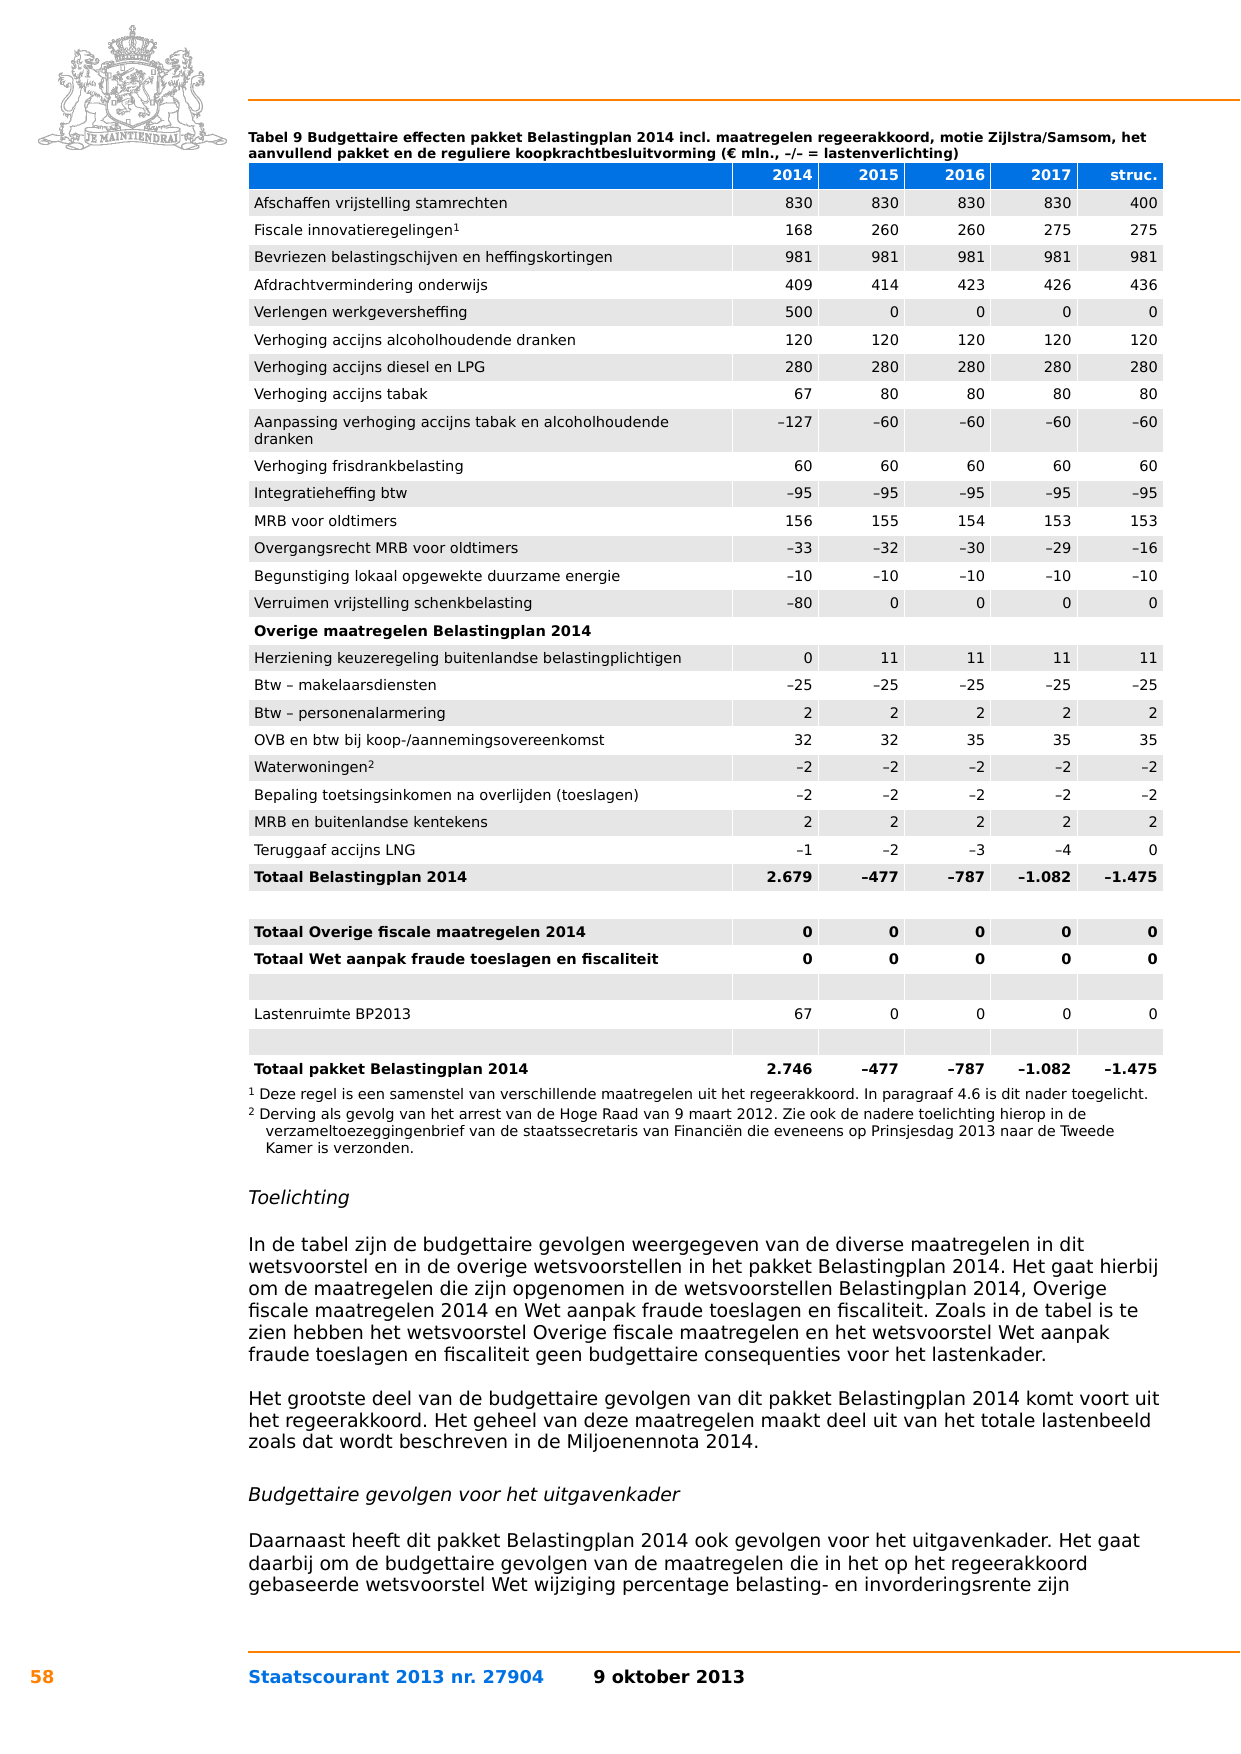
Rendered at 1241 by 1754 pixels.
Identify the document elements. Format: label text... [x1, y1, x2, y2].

table_cell 981 [905, 245, 990, 271]
table_cell Aanpassing verhoging accijns tabak en alcoholhoudende dranken [249, 409, 732, 452]
table_cell Verruimen vrijstelling schenkbelasting [249, 590, 732, 617]
table_cell 260 [819, 217, 904, 243]
table_cell Bevriezen belastingschijven en heffingskortingen [249, 245, 732, 271]
table_cell 0 [905, 946, 990, 973]
table_cell 11 [1078, 645, 1163, 671]
table_cell Totaal Belastingplan 2014 [249, 864, 732, 891]
table_cell 275 [1078, 217, 1163, 243]
text Het grootste deel van de budgettaire gevolgen van dit pakket Belastingplan 2014 komt voort uit het regeerakkoord. Het geheel van deze maatregelen maakt deel uit van het totale lastenbeeld zoals dat wordt beschreven in de Miljoenennota 2014. [248, 1387, 1163, 1453]
table_cell 60 [733, 453, 818, 480]
table_cell –1.475 [1078, 864, 1163, 891]
table_cell –33 [733, 536, 818, 562]
table_cell 11 [905, 645, 990, 671]
table_cell 0 [905, 919, 990, 945]
table_cell –60 [991, 409, 1077, 452]
table_cell 60 [991, 453, 1077, 480]
table_cell 2 [733, 700, 818, 726]
table_cell 67 [733, 382, 818, 408]
table_cell [991, 618, 1077, 644]
picture [38, 25, 227, 150]
table_cell Totaal pakket Belastingplan 2014 [249, 1056, 732, 1082]
table_cell 830 [991, 190, 1077, 216]
table_cell 0 [819, 919, 904, 945]
table_cell –2 [819, 837, 904, 863]
table_cell 120 [819, 327, 904, 353]
table_cell –25 [1078, 673, 1163, 699]
table_cell OVB en btw bij koop-/aannemingsovereenkomst [249, 727, 732, 754]
table_cell 2017 [991, 163, 1077, 189]
table_cell –25 [819, 673, 904, 699]
table_cell Totaal Overige fiscale maatregelen 2014 [249, 919, 732, 945]
table_cell Verhoging frisdrankbelasting [249, 453, 732, 480]
table_cell [1078, 1029, 1163, 1055]
table_cell 2 [1078, 700, 1163, 726]
table_cell 2.746 [733, 1056, 818, 1082]
table_cell Afdrachtvermindering onderwijs [249, 272, 732, 298]
table_cell 11 [991, 645, 1077, 671]
table_cell MRB en buitenlandse kentekens [249, 810, 732, 836]
table_cell –95 [1078, 481, 1163, 507]
table_cell –10 [1078, 563, 1163, 589]
table_cell 0 [905, 299, 990, 326]
table_cell [733, 618, 818, 644]
table_cell –2 [905, 755, 990, 781]
table_cell Overige maatregelen Belastingplan 2014 [249, 618, 732, 644]
table_cell –25 [905, 673, 990, 699]
table_cell 2 [733, 810, 818, 836]
table_cell –2 [733, 755, 818, 781]
table_cell –10 [991, 563, 1077, 589]
table_cell [1078, 618, 1163, 644]
table_cell –80 [733, 590, 818, 617]
table_cell –2 [819, 755, 904, 781]
table_cell [249, 892, 732, 918]
table_cell –95 [905, 481, 990, 507]
table_cell [991, 892, 1077, 918]
table_cell 280 [733, 354, 818, 381]
table_cell [819, 1029, 904, 1055]
table_cell –60 [819, 409, 904, 452]
table_cell –2 [905, 782, 990, 808]
table_cell –2 [819, 782, 904, 808]
table_cell 120 [1078, 327, 1163, 353]
table_cell [1078, 892, 1163, 918]
table_cell Herziening keuzeregeling buitenlandse belastingplichtigen [249, 645, 732, 671]
table_cell [733, 892, 818, 918]
table_cell 80 [991, 382, 1077, 408]
table_cell 0 [733, 919, 818, 945]
table_cell 120 [905, 327, 990, 353]
table_cell Integratieheffing btw [249, 481, 732, 507]
table_cell –2 [1078, 782, 1163, 808]
table_cell [733, 1029, 818, 1055]
table_cell 436 [1078, 272, 1163, 298]
table_cell Verhoging accijns diesel en LPG [249, 354, 732, 381]
table_cell –25 [733, 673, 818, 699]
table_cell 0 [819, 946, 904, 973]
table_cell 0 [1078, 946, 1163, 973]
table_cell 11 [819, 645, 904, 671]
table_cell –2 [991, 782, 1077, 808]
table_cell [249, 163, 732, 189]
table_cell [819, 618, 904, 644]
table_cell –477 [819, 864, 904, 891]
table_cell –1.082 [991, 1056, 1077, 1082]
table_cell 400 [1078, 190, 1163, 216]
table_cell Fiscale innovatieregelingen1 [249, 217, 732, 243]
table_cell –30 [905, 536, 990, 562]
table_cell 80 [819, 382, 904, 408]
table_cell MRB voor oldtimers [249, 508, 732, 534]
table_cell Teruggaaf accijns LNG [249, 837, 732, 863]
table_cell 0 [1078, 1001, 1163, 1028]
table_cell Bepaling toetsingsinkomen na overlijden (toeslagen) [249, 782, 732, 808]
table_cell 0 [819, 299, 904, 326]
table_cell –10 [905, 563, 990, 589]
table_cell 280 [905, 354, 990, 381]
table_cell –10 [733, 563, 818, 589]
table_cell –4 [991, 837, 1077, 863]
table_cell 60 [819, 453, 904, 480]
table_cell 423 [905, 272, 990, 298]
table_cell [905, 618, 990, 644]
table_cell [249, 1029, 732, 1055]
table_cell Begunstiging lokaal opgewekte duurzame energie [249, 563, 732, 589]
table_cell 120 [733, 327, 818, 353]
table_cell [905, 892, 990, 918]
table_cell 2 [905, 700, 990, 726]
table_cell 260 [905, 217, 990, 243]
table_cell 80 [905, 382, 990, 408]
table_cell 830 [819, 190, 904, 216]
table_cell [733, 974, 818, 1000]
table_cell Verlengen werkgeversheffing [249, 299, 732, 326]
table_cell –1.475 [1078, 1056, 1163, 1082]
table_cell 426 [991, 272, 1077, 298]
table_cell 35 [1078, 727, 1163, 754]
table_cell 35 [905, 727, 990, 754]
table_cell 981 [991, 245, 1077, 271]
table_cell –25 [991, 673, 1077, 699]
table_cell 981 [1078, 245, 1163, 271]
table_cell [991, 1029, 1077, 1055]
table_cell –10 [819, 563, 904, 589]
subtitle Toelichting [248, 1187, 1163, 1209]
table_cell 153 [1078, 508, 1163, 534]
table_cell 2.679 [733, 864, 818, 891]
table_cell 0 [1078, 837, 1163, 863]
table_cell [819, 892, 904, 918]
table_cell [991, 974, 1077, 1000]
table_cell 830 [733, 190, 818, 216]
table_cell –787 [905, 1056, 990, 1082]
table_cell –1.082 [991, 864, 1077, 891]
table_cell [905, 974, 990, 1000]
table_cell 414 [819, 272, 904, 298]
subtitle Budgettaire gevolgen voor het uitgavenkader [248, 1483, 1163, 1505]
table_cell Afschaffen vrijstelling stamrechten [249, 190, 732, 216]
table_cell 32 [819, 727, 904, 754]
table_cell 155 [819, 508, 904, 534]
table_cell 0 [991, 919, 1077, 945]
table_cell 2 [991, 810, 1077, 836]
table_cell 2014 [733, 163, 818, 189]
table_cell –16 [1078, 536, 1163, 562]
table_cell [819, 974, 904, 1000]
table_cell –2 [733, 782, 818, 808]
table_cell 0 [733, 645, 818, 671]
table_cell –787 [905, 864, 990, 891]
table_cell 0 [991, 590, 1077, 617]
table_cell 2 [991, 700, 1077, 726]
table_cell 981 [733, 245, 818, 271]
table_cell Btw – personenalarmering [249, 700, 732, 726]
table_cell 60 [1078, 453, 1163, 480]
text Daarnaast heeft dit pakket Belastingplan 2014 ook gevolgen voor het uitgavenkader. Het gaat daarbij om de budgettaire gevolgen van de maatregelen die in het op het regeerakkoord gebaseerde wetsvoorstel Wet wijziging percentage belasting- en invorderingsrente zijn [248, 1530, 1163, 1596]
table_cell –95 [819, 481, 904, 507]
table_cell 0 [733, 946, 818, 973]
table_cell 0 [819, 1001, 904, 1028]
table_cell 409 [733, 272, 818, 298]
table_cell 120 [991, 327, 1077, 353]
table_cell 168 [733, 217, 818, 243]
table_cell Verhoging accijns alcoholhoudende dranken [249, 327, 732, 353]
table_cell 0 [1078, 590, 1163, 617]
table_cell 35 [991, 727, 1077, 754]
table_cell Btw – makelaarsdiensten [249, 673, 732, 699]
table_cell Totaal Wet aanpak fraude toeslagen en fiscaliteit [249, 946, 732, 973]
table_cell 1 Deze regel is een samenstel van verschillende maatregelen uit het regeerakkoord. In paragraaf 4.6 is dit nader toegelicht. 2 Derving als gevolg van het arrest van de Hoge Raad van 9 maart 2012. Zie ook de nadere toelichting hierop in de verzameltoezeggingenbrief van de staatssecretaris van Financiën die eveneens op Prinsjesdag 2013 naar de Tweede Kamer is verzonden. [248, 1084, 1163, 1157]
table_cell 0 [905, 590, 990, 617]
table_cell 0 [991, 299, 1077, 326]
text In de tabel zijn de budgettaire gevolgen weergegeven van de diverse maatregelen in dit wetsvoorstel en in de overige wetsvoorstellen in het pakket Belastingplan 2014. Het gaat hierbij om de maatregelen die zijn opgenomen in de wetsvoorstellen Belastingplan 2014, Overige fiscale maatregelen 2014 en Wet aanpak fraude toeslagen en fiscaliteit. Zoals in de tabel is te zien hebben het wetsvoorstel Overige fiscale maatregelen en het wetsvoorstel Wet aanpak fraude toeslagen en fiscaliteit geen budgettaire consequenties voor het lastenkader. [248, 1234, 1163, 1366]
table_cell –477 [819, 1056, 904, 1082]
table_cell –3 [905, 837, 990, 863]
table_cell 2 [819, 810, 904, 836]
table_cell 153 [991, 508, 1077, 534]
table_cell 0 [819, 590, 904, 617]
table_cell Lastenruimte BP2013 [249, 1001, 732, 1028]
table_cell –2 [991, 755, 1077, 781]
table_cell 60 [905, 453, 990, 480]
table_cell 280 [991, 354, 1077, 381]
table_cell 280 [1078, 354, 1163, 381]
table_cell –95 [991, 481, 1077, 507]
table_cell –60 [1078, 409, 1163, 452]
table_cell 981 [819, 245, 904, 271]
table_cell 2 [819, 700, 904, 726]
table_cell –29 [991, 536, 1077, 562]
table_cell 2015 [819, 163, 904, 189]
table_cell struc. [1078, 163, 1163, 189]
table_cell –32 [819, 536, 904, 562]
table_cell 500 [733, 299, 818, 326]
table_cell –60 [905, 409, 990, 452]
table_cell –1 [733, 837, 818, 863]
table_cell 830 [905, 190, 990, 216]
table_cell 0 [905, 1001, 990, 1028]
table_cell –127 [733, 409, 818, 452]
table_cell 2 [1078, 810, 1163, 836]
table_cell 154 [905, 508, 990, 534]
table_cell 0 [1078, 299, 1163, 326]
table_cell [905, 1029, 990, 1055]
table_cell 2 [905, 810, 990, 836]
table_cell 0 [991, 946, 1077, 973]
table_cell 0 [991, 1001, 1077, 1028]
table_cell 0 [1078, 919, 1163, 945]
table_cell Waterwoningen2 [249, 755, 732, 781]
table_cell 156 [733, 508, 818, 534]
table_cell Verhoging accijns tabak [249, 382, 732, 408]
table_cell –95 [733, 481, 818, 507]
table_cell 2016 [905, 163, 990, 189]
table_header Tabel 9 Budgettaire effecten pakket Belastingplan 2014 incl. maatregelen regeerakkoord, motie Zijlstra/Samsom, het aanvullend pakket en de reguliere koopkrachtbesluitvorming (€ mln., –/– = lastenverlichting) [248, 130, 1163, 161]
table_cell 275 [991, 217, 1077, 243]
table_cell Overgangsrecht MRB voor oldtimers [249, 536, 732, 562]
table_cell 67 [733, 1001, 818, 1028]
table_cell 32 [733, 727, 818, 754]
table_cell 280 [819, 354, 904, 381]
table_cell 80 [1078, 382, 1163, 408]
table_cell [1078, 974, 1163, 1000]
table_cell [249, 974, 732, 1000]
table_cell –2 [1078, 755, 1163, 781]
